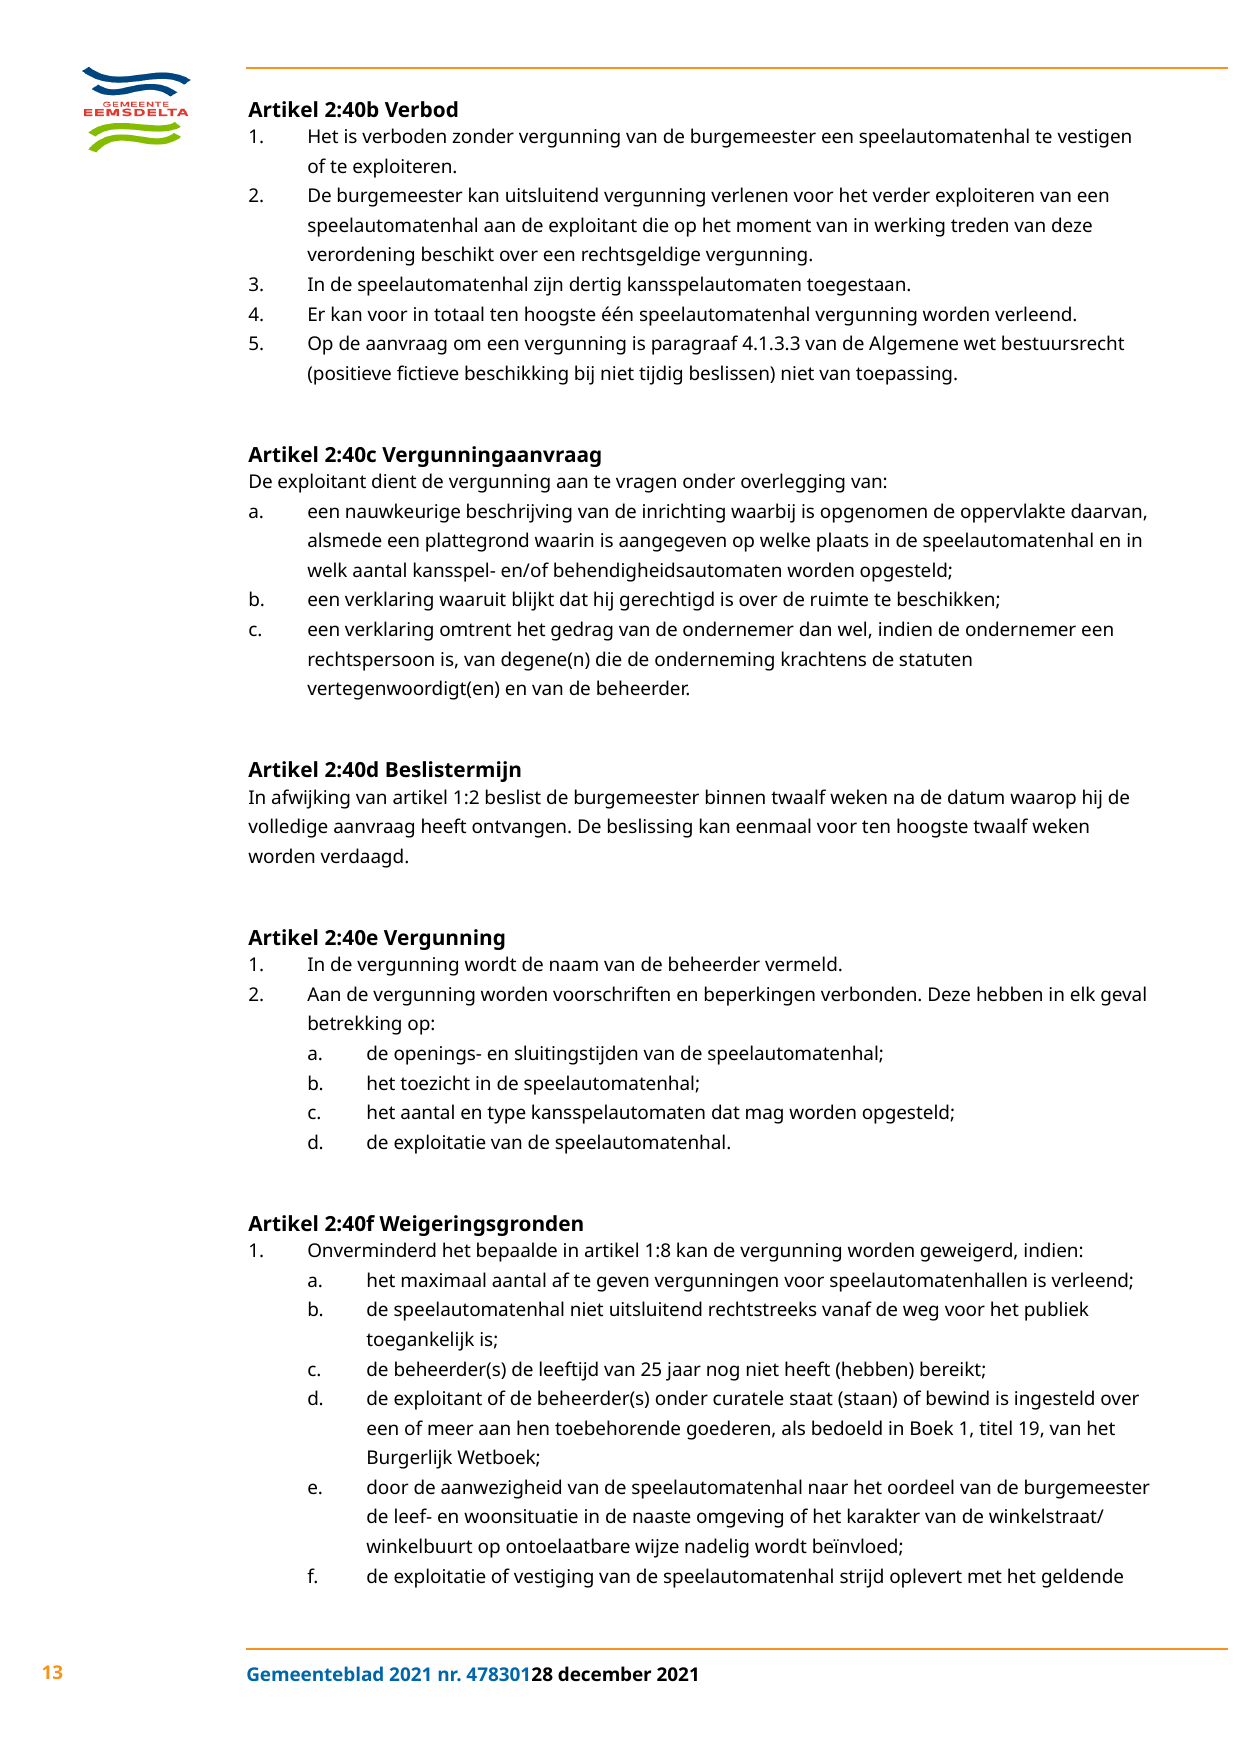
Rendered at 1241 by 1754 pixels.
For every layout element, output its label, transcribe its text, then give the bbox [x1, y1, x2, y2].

list de speelautomatenhal niet uitsluitend rechtstreeks vanaf de weg voor het publiek toegankelijk is; [307, 1297, 1152, 1352]
list Op de aanvraag om een vergunning is paragraaf 4.1.3.3 van de Algemene wet bestuursrecht (positieve fictieve beschikking bij niet tijdig beslissen) niet van toepassing. [248, 330, 1152, 386]
list In de vergunning wordt de naam van de beheerder vermeld. [248, 951, 1152, 977]
list In de speelautomatenhal zijn dertig kansspelautomaten toegestaan. [248, 271, 1152, 297]
list de exploitatie van de speelautomatenhal. [307, 1129, 1152, 1155]
list Aan de vergunning worden voorschriften en beperkingen verbonden. Deze hebben in elk geval betrekking op: [248, 981, 1152, 1036]
list het toezicht in de speelautomatenhal; [307, 1070, 1152, 1096]
text De exploitant dient de vergunning aan te vragen onder overlegging van: [248, 468, 1152, 494]
list Er kan voor in totaal ten hoogste één speelautomatenhal vergunning worden verleend. [248, 301, 1152, 326]
list het maximaal aantal af te geven vergunningen voor speelautomatenhallen is verleend; [307, 1267, 1152, 1293]
list door de aanwezigheid van de speelautomatenhal naar het oordeel van de burgemeester de leef- en woonsituatie in de naaste omgeving of het karakter van de winkelstraat/ winkelbuurt op ontoelaatbare wijze nadelig wordt beïnvloed; [307, 1474, 1152, 1559]
text Artikel 2:40d Beslistermijn [248, 755, 1152, 784]
list de openings- en sluitingstijden van de speelautomatenhal; [307, 1040, 1152, 1066]
text Artikel 2:40c Vergunningaanvraag [248, 440, 1152, 468]
list de exploitant of de beheerder(s) onder curatele staat (staan) of bewind is ingesteld over een of meer aan hen toebehorende goederen, als bedoeld in Boek 1, titel 19, van het Burgerlijk Wetboek; [307, 1385, 1152, 1470]
list De burgemeester kan uitsluitend vergunning verlenen voor het verder exploiteren van een speelautomatenhal aan de exploitant die op het moment van in werking treden van deze verordening beschikt over een rechtsgeldige vergunning. [248, 182, 1152, 267]
list Onverminderd het bepaalde in artikel 1:8 kan de vergunning worden geweigerd, indien: [248, 1237, 1152, 1263]
picture [41, 47, 231, 172]
list een verklaring omtrent het gedrag van de ondernemer dan wel, indien de ondernemer een rechtspersoon is, van degene(n) die de onderneming krachtens de statuten vertegenwoordigt(en) en van de beheerder. [248, 616, 1152, 701]
list de exploitatie of vestiging van de speelautomatenhal strijd oplevert met het geldende [307, 1563, 1152, 1588]
list een nauwkeurige beschrijving van de inrichting waarbij is opgenomen de oppervlakte daarvan, alsmede een plattegrond waarin is aangegeven op welke plaats in de speelautomatenhal en in welk aantal kansspel- en/of behendigheidsautomaten worden opgesteld; [248, 498, 1152, 583]
list een verklaring waaruit blijkt dat hij gerechtigd is over de ruimte te beschikken; [248, 587, 1152, 612]
text Artikel 2:40e Vergunning [248, 923, 1152, 951]
text In afwijking van artikel 1:2 beslist de burgemeester binnen twaalf weken na de datum waarop hij de volledige aanvraag heeft ontvangen. De beslissing kan eenmaal voor ten hoogste twaalf weken worden verdaagd. [248, 784, 1152, 869]
text Artikel 2:40f Weigeringsgronden [248, 1209, 1152, 1237]
list de beheerder(s) de leeftijd van 25 jaar nog niet heeft (hebben) bereikt; [307, 1356, 1152, 1381]
text Artikel 2:40b Verbod [248, 95, 1152, 123]
list Het is verboden zonder vergunning van de burgemeester een speelautomatenhal te vestigen of te exploiteren. [248, 123, 1152, 178]
list het aantal en type kansspelautomaten dat mag worden opgesteld; [307, 1099, 1152, 1125]
